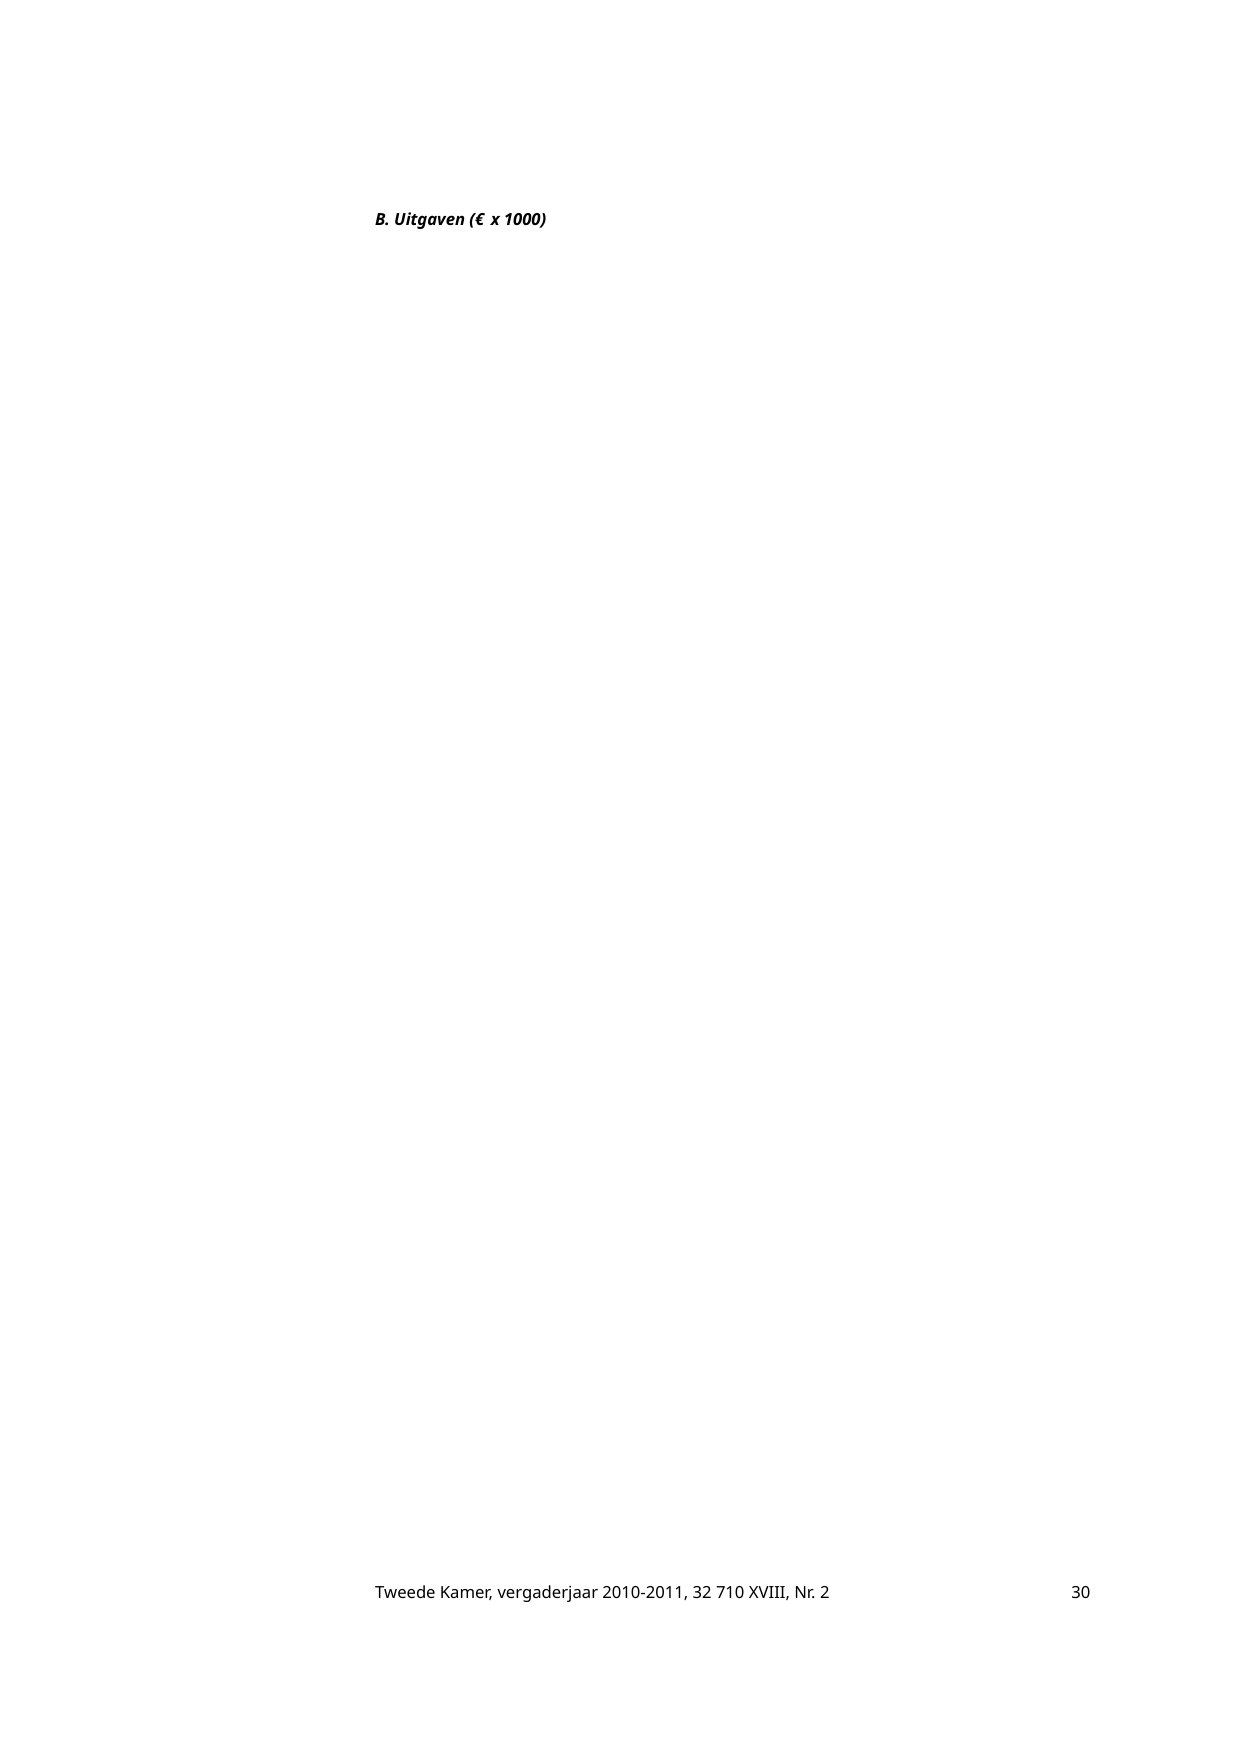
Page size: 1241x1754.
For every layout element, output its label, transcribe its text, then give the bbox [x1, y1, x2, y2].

text B. Uitgaven (€ x 1000) [375, 208, 1090, 231]
